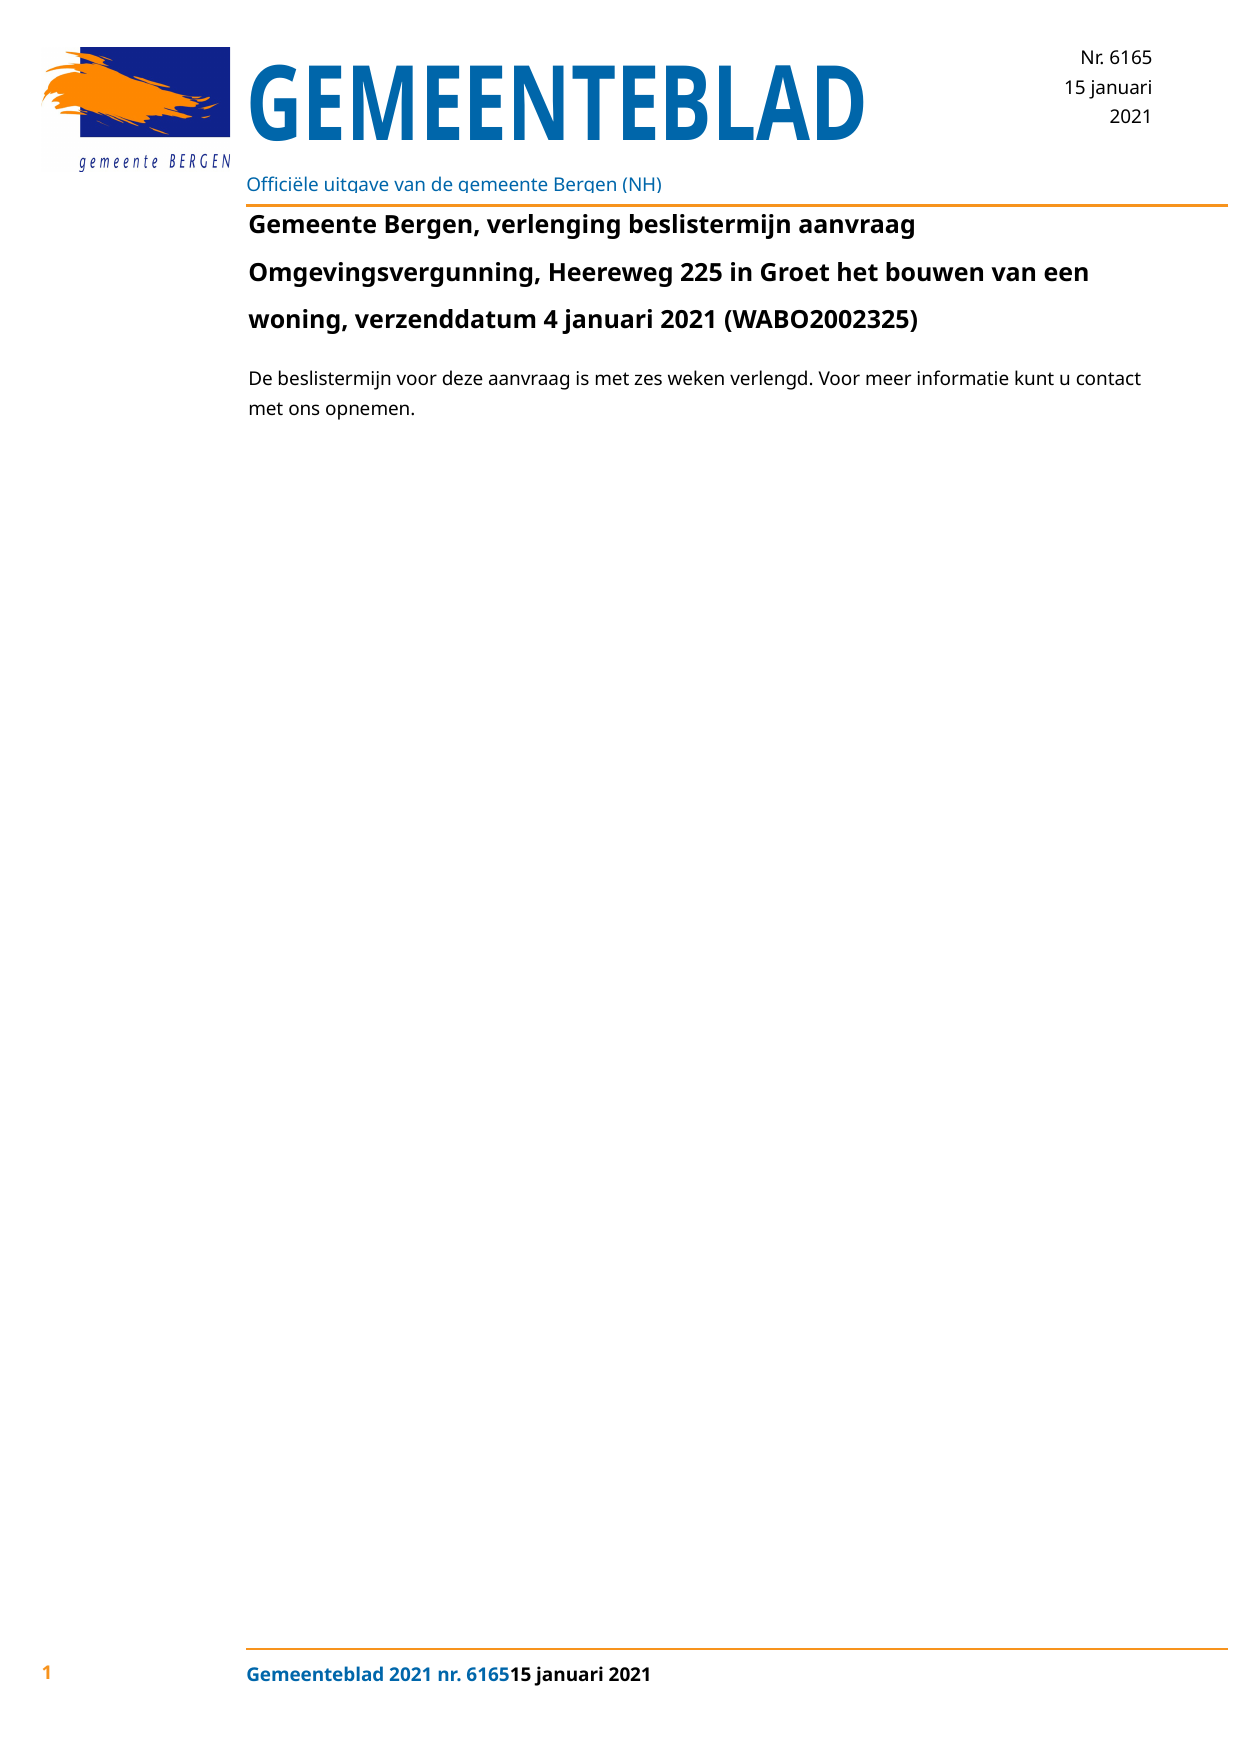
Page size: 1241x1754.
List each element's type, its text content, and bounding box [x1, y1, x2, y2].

text De beslistermijn voor deze aanvraag is met zes weken verlengd. Voor meer informatie kunt u contact met ons opnemen. [248, 366, 1152, 421]
text Gemeente Bergen, verlenging beslistermijn aanvraag Omgevingsvergunning, Heereweg 225 in Groet het bouwen van een woning, verzenddatum 4 januari 2021 (WABO2002325) [248, 207, 1152, 336]
picture [41, 47, 231, 172]
